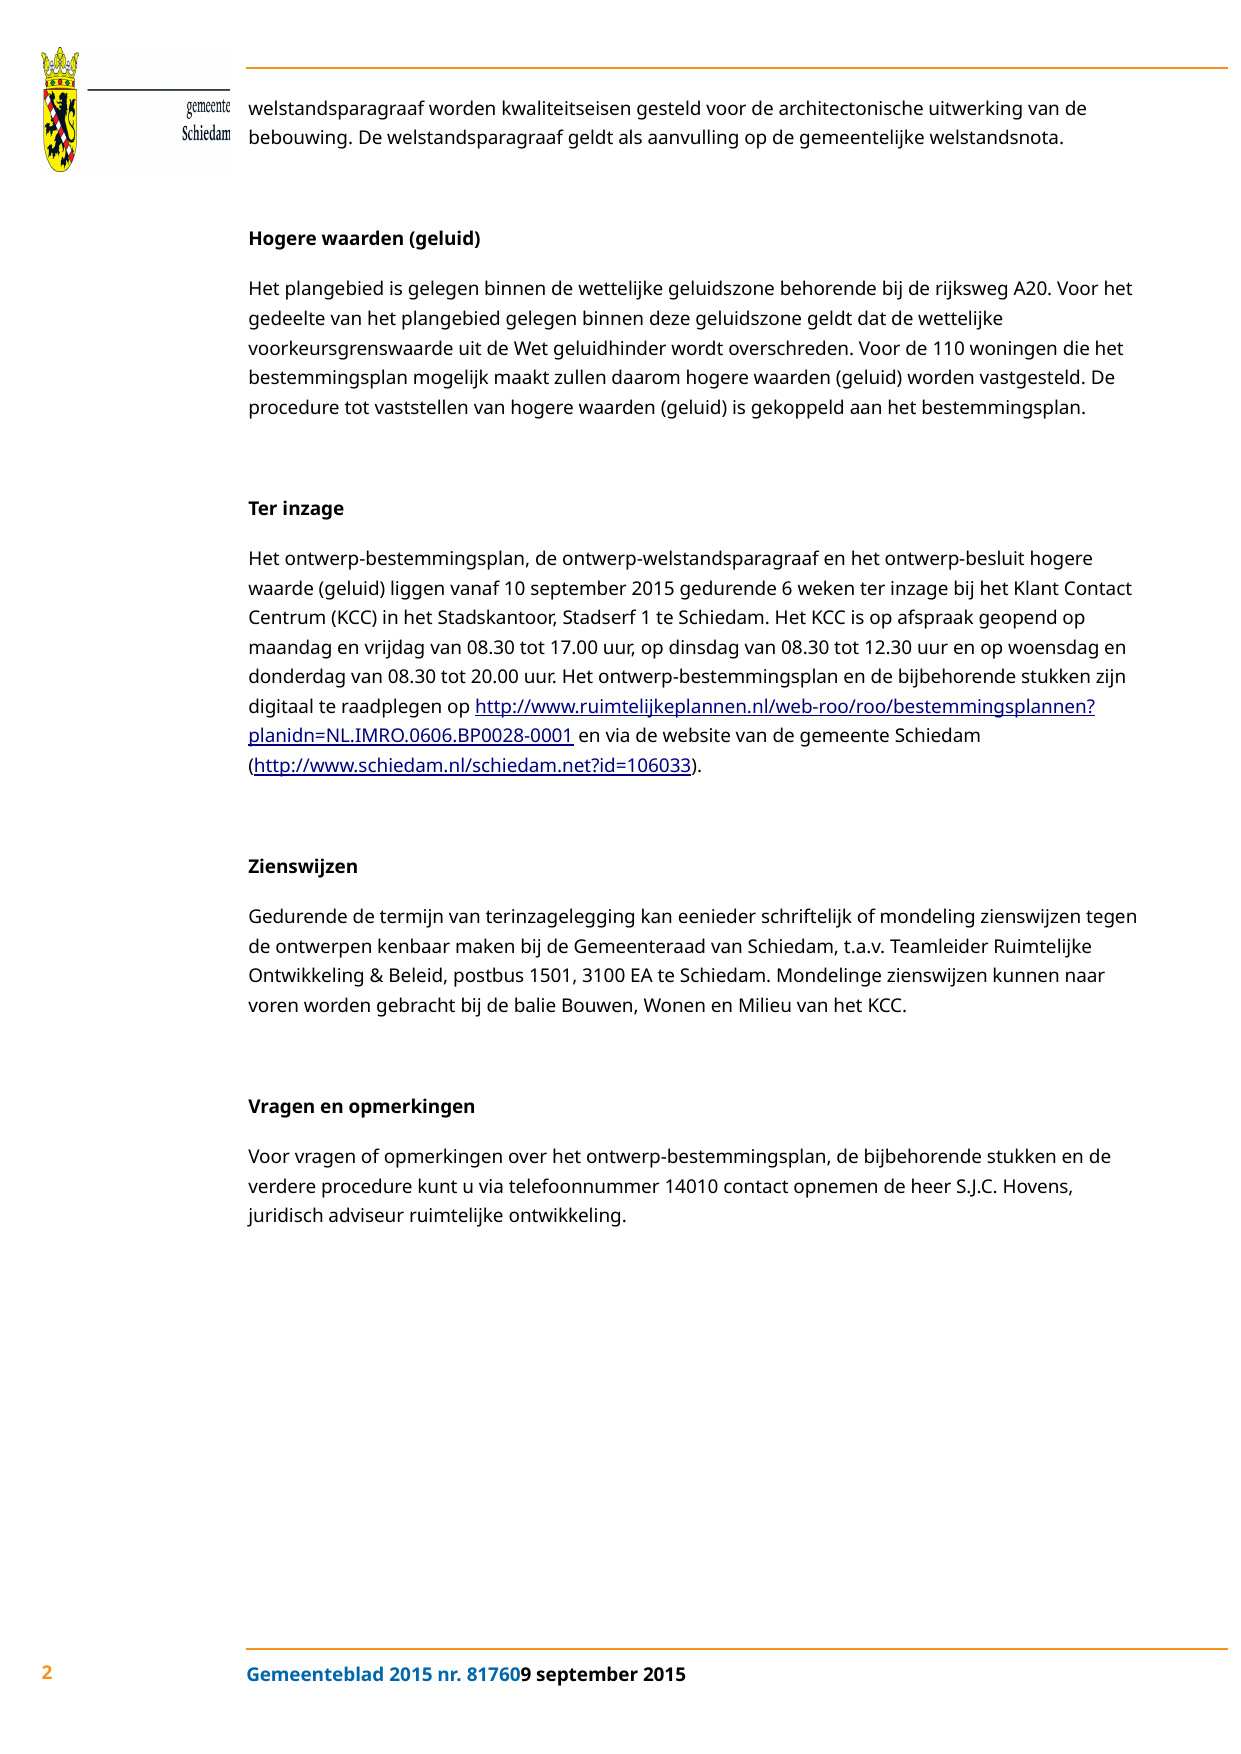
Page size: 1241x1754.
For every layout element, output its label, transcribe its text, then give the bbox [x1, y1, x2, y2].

text Het plangebied is gelegen binnen de wettelijke geluidszone behorende bij de rijksweg A20. Voor het gedeelte van het plangebied gelegen binnen deze geluidszone geldt dat de wettelijke voorkeursgrenswaarde uit de Wet geluidhinder wordt overschreden. Voor de 110 woningen die het bestemmingsplan mogelijk maakt zullen daarom hogere waarden (geluid) worden vastgesteld. De procedure tot vaststellen van hogere waarden (geluid) is gekoppeld aan het bestemmingsplan. [248, 276, 1152, 420]
text Voor vragen of opmerkingen over het ontwerp-bestemmingsplan, de bijbehorende stukken en de verdere procedure kunt u via telefoonnummer 14010 contact opnemen de heer S.J.C. Hovens, juridisch adviseur ruimtelijke ontwikkeling. [248, 1143, 1152, 1228]
text Hogere waarden (geluid) [248, 225, 1152, 251]
text Zienswijzen [248, 853, 1152, 879]
text Vragen en opmerkingen [248, 1093, 1152, 1119]
text welstandsparagraaf worden kwaliteitseisen gesteld voor de architectonische uitwerking van de bebouwing. De welstandsparagraaf geldt als aanvulling op de gemeentelijke welstandsnota. [248, 95, 1152, 150]
text Het ontwerp-bestemmingsplan, de ontwerp-welstandsparagraaf en het ontwerp-besluit hogere waarde (geluid) liggen vanaf 10 september 2015 gedurende 6 weken ter inzage bij het Klant Contact Centrum (KCC) in het Stadskantoor, Stadserf 1 te Schiedam. Het KCC is op afspraak geopend op maandag en vrijdag van 08.30 tot 17.00 uur, op dinsdag van 08.30 tot 12.30 uur en op woensdag en donderdag van 08.30 tot 20.00 uur. Het ontwerp-bestemmingsplan en de bijbehorende stukken zijn digitaal te raadplegen op http://www.ruimtelijkeplannen.nl/web-roo/roo/bestemmingsplannen?planidn=NL.IMRO.0606.BP0028-0001 en via de website van de gemeente Schiedam (http://www.schiedam.nl/schiedam.net?id=106033). [248, 545, 1152, 778]
text Ter inzage [248, 495, 1152, 521]
picture [41, 47, 231, 172]
text Gedurende de termijn van terinzagelegging kan eenieder schriftelijk of mondeling zienswijzen tegen de ontwerpen kenbaar maken bij de Gemeenteraad van Schiedam, t.a.v. Teamleider Ruimtelijke Ontwikkeling & Beleid, postbus 1501, 3100 EA te Schiedam. Mondelinge zienswijzen kunnen naar voren worden gebracht bij de balie Bouwen, Wonen en Milieu van het KCC. [248, 903, 1152, 1018]
